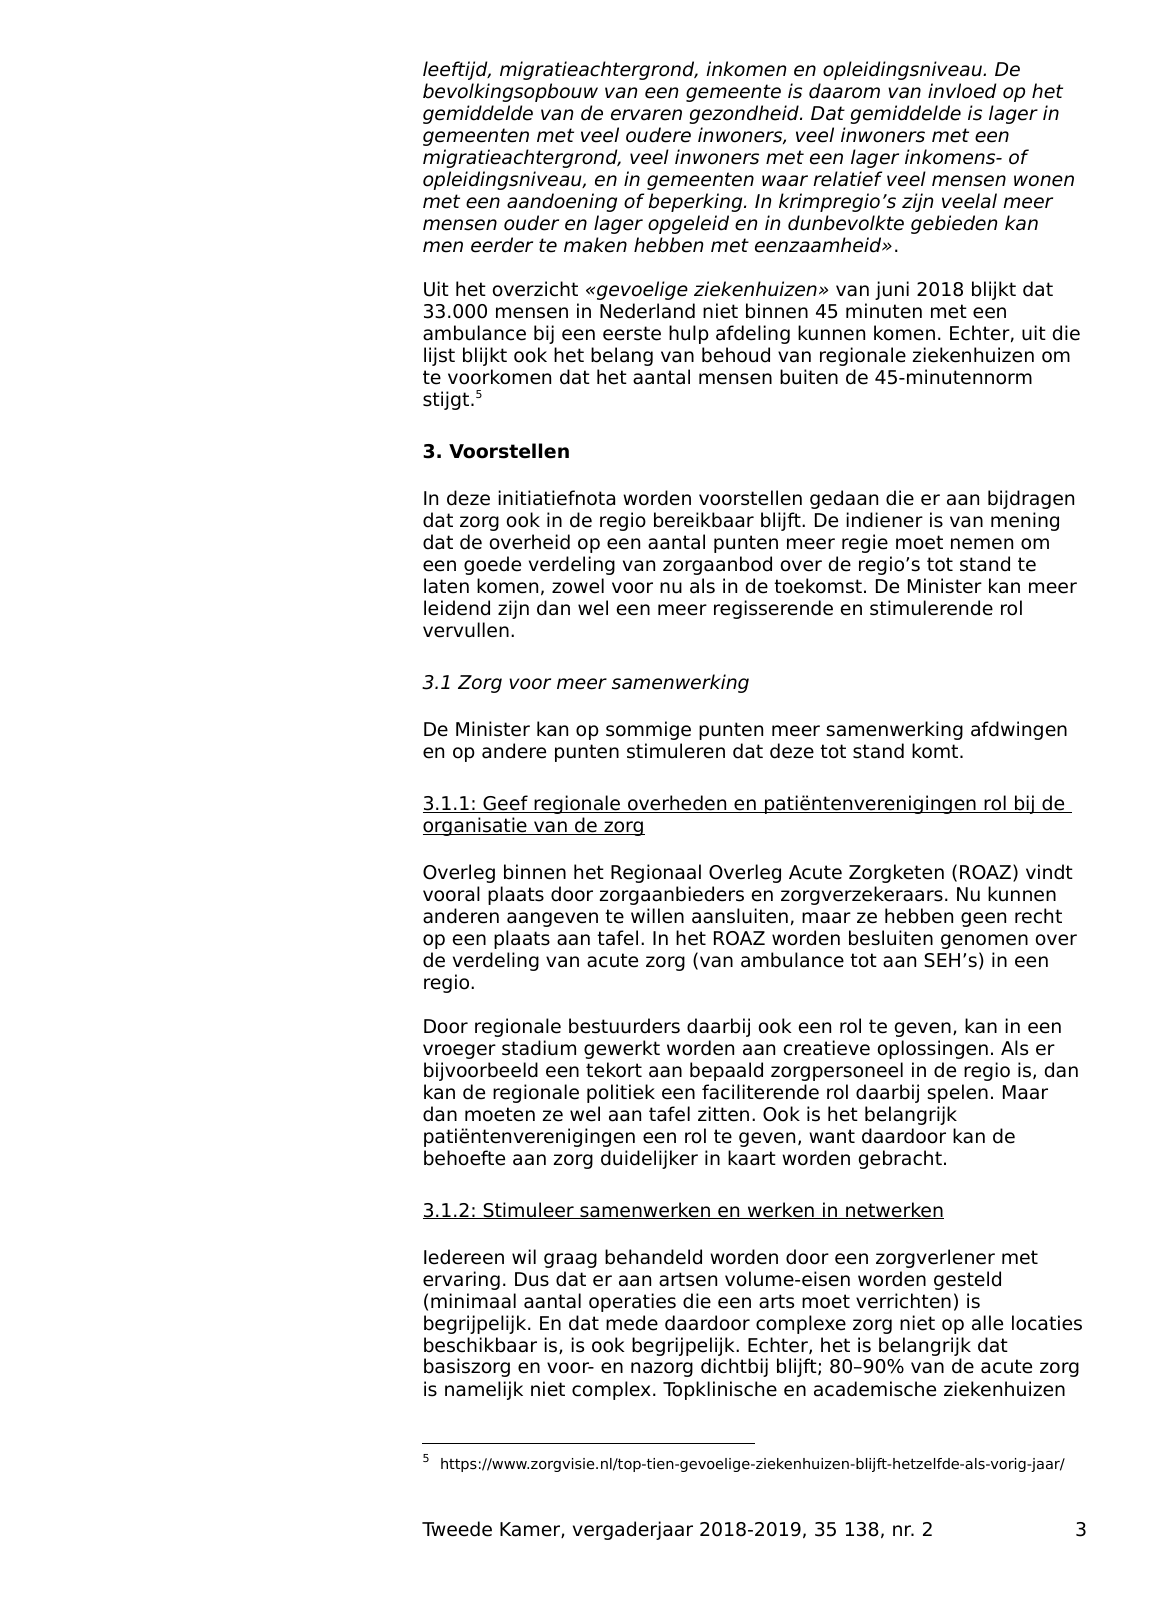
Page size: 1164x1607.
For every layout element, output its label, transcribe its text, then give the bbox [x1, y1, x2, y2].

text Door regionale bestuurders daarbij ook een rol te geven, kan in een vroeger stadium gewerkt worden aan creatieve oplossingen. Als er bijvoorbeeld een tekort aan bepaald zorgpersoneel in de regio is, dan kan de regionale politiek een faciliterende rol daarbij spelen. Maar dan moeten ze wel aan tafel zitten. Ook is het belangrijk patiëntenverenigingen een rol te geven, want daardoor kan de behoefte aan zorg duidelijker in kaart worden gebracht. [422, 1016, 1087, 1169]
text Uit het overzicht «gevoelige ziekenhuizen» van juni 2018 blijkt dat 33.000 mensen in Nederland niet binnen 45 minuten met een ambulance bij een eerste hulp afdeling kunnen komen. Echter, uit die lijst blijkt ook het belang van behoud van regionale ziekenhuizen om te voorkomen dat het aantal mensen buiten de 45-minutennorm stijgt. [422, 279, 1087, 411]
text leeftijd, migratieachtergrond, inkomen en opleidingsniveau. De bevolkingsopbouw van een gemeente is daarom van invloed op het gemiddelde van de ervaren gezondheid. Dat gemiddelde is lager in gemeenten met veel oudere inwoners, veel inwoners met een migratieachtergrond, veel inwoners met een lager inkomens- of opleidingsniveau, en in gemeenten waar relatief veel mensen wonen met een aandoening of beperking. In krimpregio’s zijn veelal meer mensen ouder en lager opgeleid en in dunbevolkte gebieden kan men eerder te maken hebben met eenzaamheid». [422, 59, 1087, 257]
text In deze initiatiefnota worden voorstellen gedaan die er aan bijdragen dat zorg ook in de regio bereikbaar blijft. De indiener is van mening dat de overheid op een aantal punten meer regie moet nemen om een goede verdeling van zorgaanbod over de regio’s tot stand te laten komen, zowel voor nu als in de toekomst. De Minister kan meer leidend zijn dan wel een meer regisserende en stimulerende rol vervullen. [422, 488, 1087, 642]
subtitle 3.1.2: Stimuleer samenwerken en werken in netwerken [422, 1199, 1087, 1222]
subtitle 3.1.1: Geef regionale overheden en patiëntenverenigingen rol bij de organisatie van de zorg [422, 793, 1087, 837]
subtitle 3.1 Zorg voor meer samenwerking [422, 672, 1087, 694]
text De Minister kan op sommige punten meer samenwerking afdwingen en op andere punten stimuleren dat deze tot stand komt. [422, 719, 1087, 763]
text Iedereen wil graag behandeld worden door een zorgverlener met ervaring. Dus dat er aan artsen volume-eisen worden gesteld (minimaal aantal operaties die een arts moet verrichten) is begrijpelijk. En dat mede daardoor complexe zorg niet op alle locaties beschikbaar is, is ook begrijpelijk. Echter, het is belangrijk dat basiszorg en voor- en nazorg dichtbij blijft; 80–90% van de acute zorg is namelijk niet complex. Topklinische en academische ziekenhuizen [422, 1247, 1087, 1400]
text https://www.zorgvisie.nl/top-tien-gevoelige-ziekenhuizen-blijft-hetzelfde-als-vorig-jaar/ [422, 1452, 1087, 1474]
subtitle 3. Voorstellen [422, 441, 1087, 463]
text Overleg binnen het Regionaal Overleg Acute Zorgketen (ROAZ) vindt vooral plaats door zorgaanbieders en zorgverzekeraars. Nu kunnen anderen aangeven te willen aansluiten, maar ze hebben geen recht op een plaats aan tafel. In het ROAZ worden besluiten genomen over de verdeling van acute zorg (van ambulance tot aan SEH’s) in een regio. [422, 862, 1087, 993]
